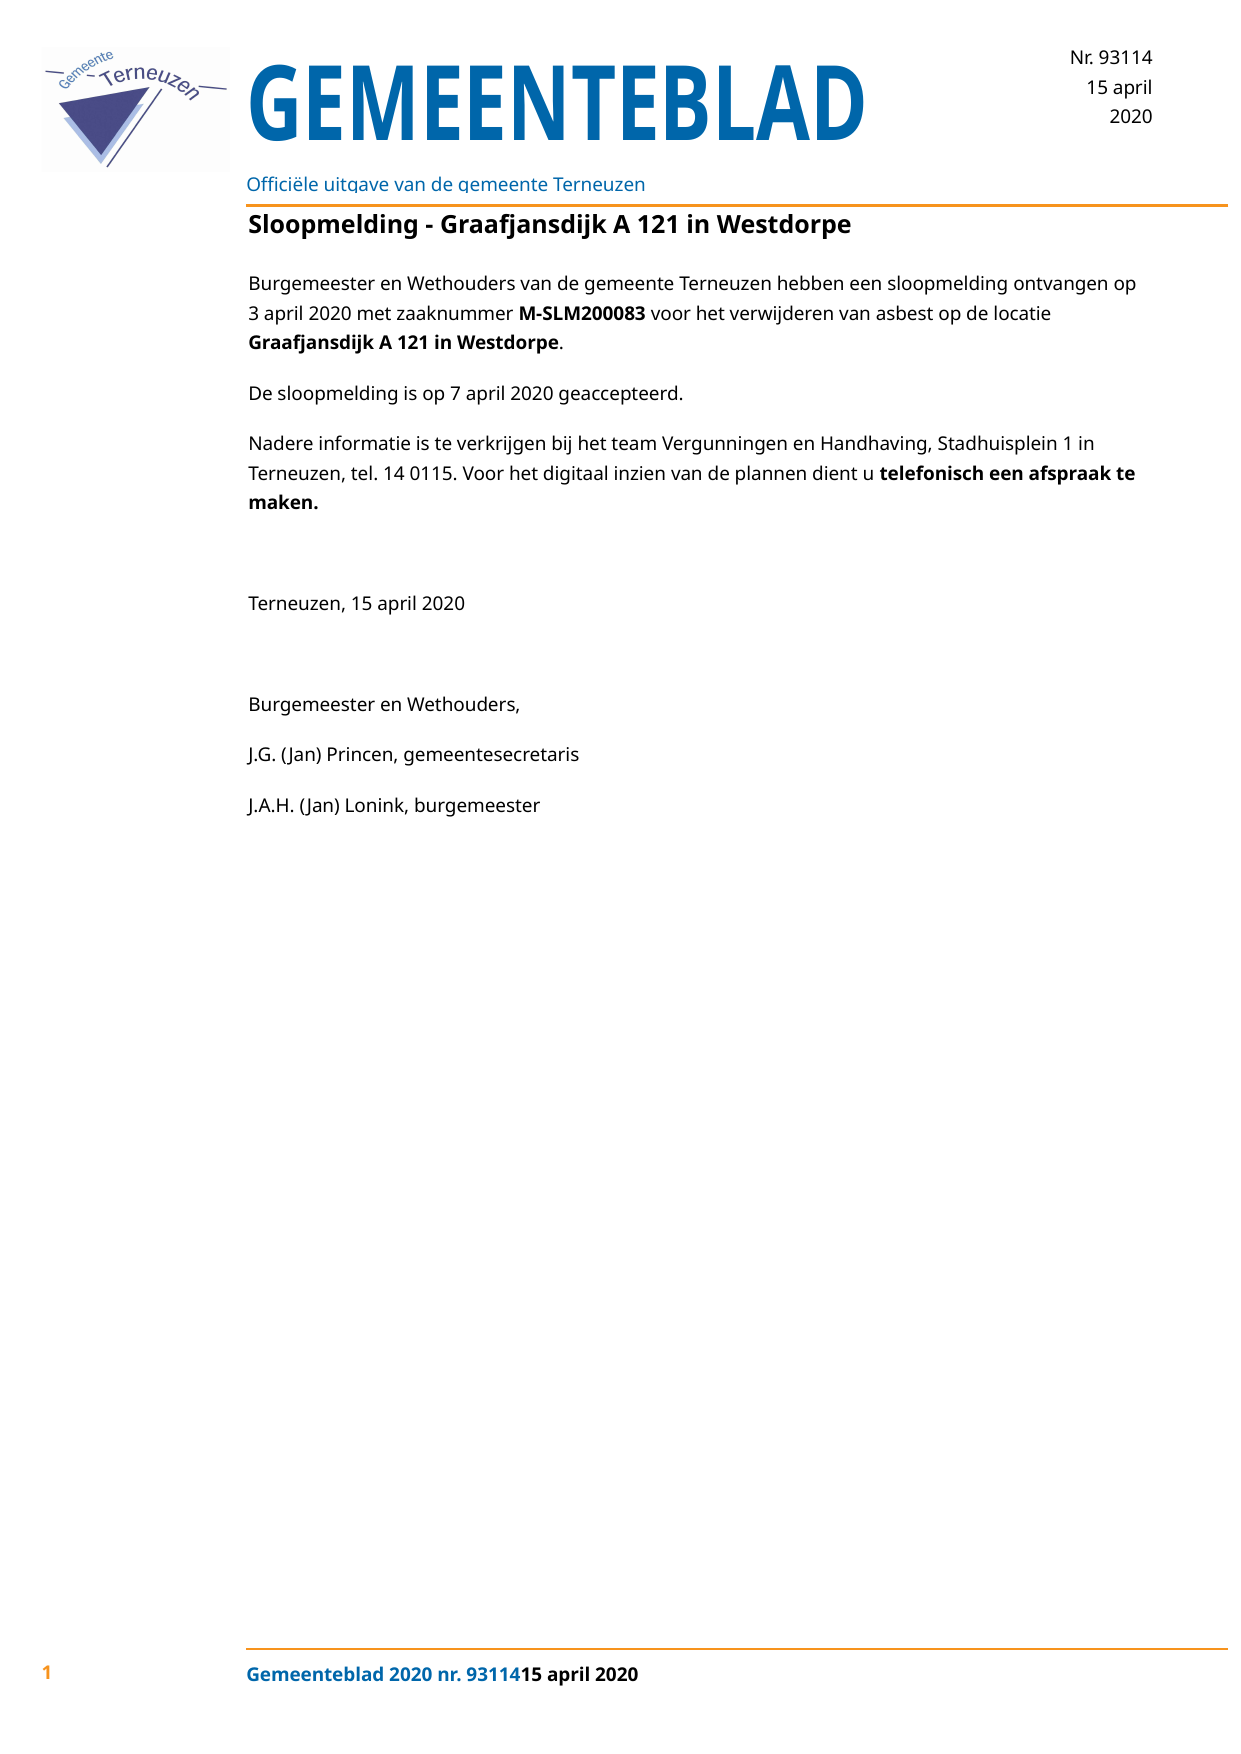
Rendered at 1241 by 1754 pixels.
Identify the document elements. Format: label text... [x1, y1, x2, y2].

text Burgemeester en Wethouders van de gemeente Terneuzen hebben een sloopmelding ontvangen op 3 april 2020 met zaaknummer M-SLM200083 voor het verwijderen van asbest op de locatie Graafjansdijk A 121 in Westdorpe. [248, 270, 1152, 355]
picture [41, 47, 231, 172]
text J.G. (Jan) Princen, gemeentesecretaris [248, 742, 1152, 767]
text Terneuzen, 15 april 2020 [248, 590, 1152, 616]
text J.A.H. (Jan) Lonink, burgemeester [248, 792, 1152, 818]
text Sloopmelding - Graafjansdijk A 121 in Westdorpe [248, 207, 1152, 241]
text De sloopmelding is op 7 april 2020 geaccepteerd. [248, 380, 1152, 406]
text Nadere informatie is te verkrijgen bij het team Vergunningen en Handhaving, Stadhuisplein 1 in Terneuzen, tel. 14 0115. Voor het digitaal inzien van de plannen dient u telefonisch een afspraak te maken. [248, 430, 1152, 515]
text Burgemeester en Wethouders, [248, 691, 1152, 717]
